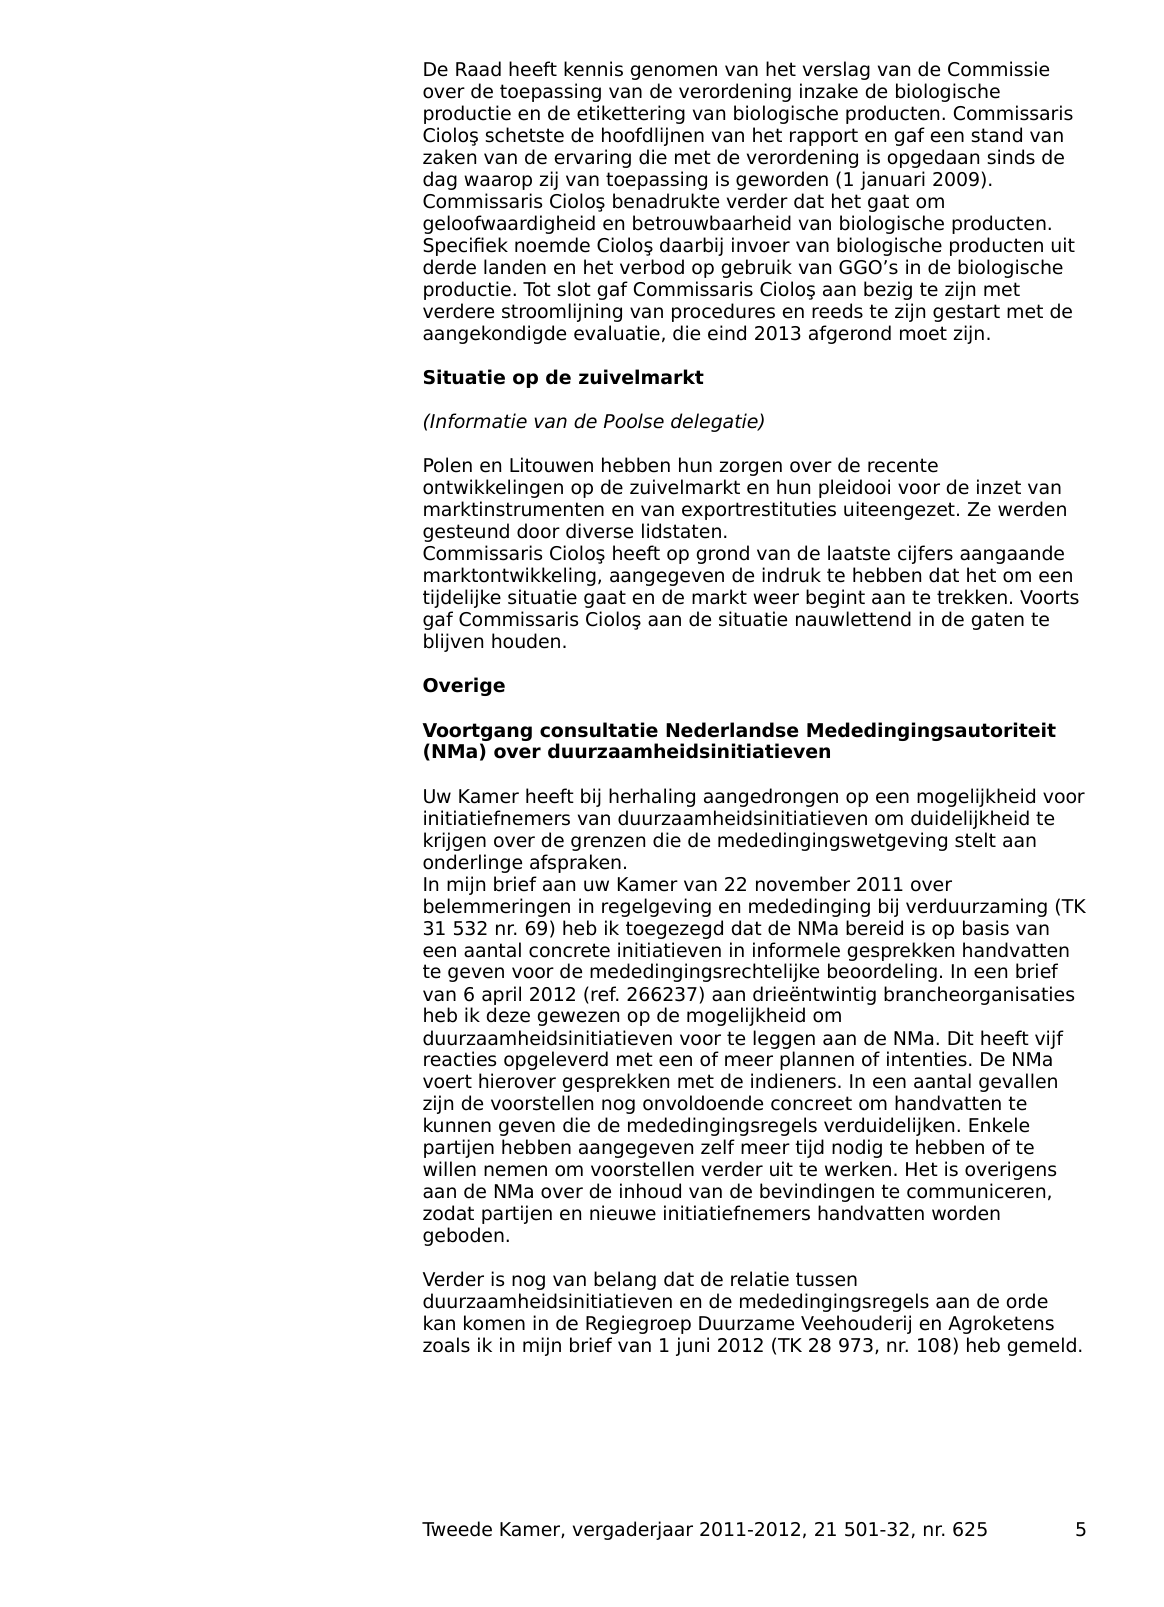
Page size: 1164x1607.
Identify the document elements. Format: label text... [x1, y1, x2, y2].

subtitle Situatie op de zuivelmarkt [422, 367, 1087, 389]
text Polen en Litouwen hebben hun zorgen over de recente ontwikkelingen op de zuivelmarkt en hun pleidooi voor de inzet van marktinstrumenten en van exportrestituties uiteengezet. Ze werden gesteund door diverse lidstaten. [422, 455, 1087, 543]
text Commissaris Cioloş benadrukte verder dat het gaat om geloofwaardigheid en betrouwbaarheid van biologische producten. Specifiek noemde Cioloş daarbij invoer van biologische producten uit derde landen en het verbod op gebruik van GGO’s in de biologische productie. Tot slot gaf Commissaris Cioloş aan bezig te zijn met verdere stroomlijning van procedures en reeds te zijn gestart met de aangekondigde evaluatie, die eind 2013 afgerond moet zijn. [422, 191, 1087, 345]
text De Raad heeft kennis genomen van het verslag van de Commissie over de toepassing van de verordening inzake de biologische productie en de etikettering van biologische producten. Commissaris Cioloş schetste de hoofdlijnen van het rapport en gaf een stand van zaken van de ervaring die met de verordening is opgedaan sinds de dag waarop zij van toepassing is geworden (1 januari 2009). [422, 59, 1087, 191]
text Verder is nog van belang dat de relatie tussen duurzaamheidsinitiatieven en de mededingingsregels aan de orde kan komen in de Regiegroep Duurzame Veehouderij en Agroketens zoals ik in mijn brief van 1 juni 2012 (TK 28 973, nr. 108) heb gemeld. [422, 1269, 1087, 1357]
text Commissaris Cioloş heeft op grond van de laatste cijfers aangaande marktontwikkeling, aangegeven de indruk te hebben dat het om een tijdelijke situatie gaat en de markt weer begint aan te trekken. Voorts gaf Commissaris Cioloş aan de situatie nauwlettend in de gaten te blijven houden. [422, 543, 1087, 653]
text In mijn brief aan uw Kamer van 22 november 2011 over belemmeringen in regelgeving en mededinging bij verduurzaming (TK 31 532 nr. 69) heb ik toegezegd dat de NMa bereid is op basis van een aantal concrete initiatieven in informele gesprekken handvatten te geven voor de mededingingsrechtelijke beoordeling. In een brief van 6 april 2012 (ref. 266237) aan drieëntwintig brancheorganisaties heb ik deze gewezen op de mogelijkheid om duurzaamheidsinitiatieven voor te leggen aan de NMa. Dit heeft vijf reacties opgeleverd met een of meer plannen of intenties. De NMa voert hierover gesprekken met de indieners. In een aantal gevallen zijn de voorstellen nog onvoldoende concreet om handvatten te kunnen geven die de mededingingsregels verduidelijken. Enkele partijen hebben aangegeven zelf meer tijd nodig te hebben of te willen nemen om voorstellen verder uit te werken. Het is overigens aan de NMa over de inhoud van de bevindingen te communiceren, zodat partijen en nieuwe initiatiefnemers handvatten worden geboden. [422, 873, 1087, 1247]
subtitle Voortgang consultatie Nederlandse Mededingingsautoriteit (NMa) over duurzaamheidsinitiatieven [422, 719, 1087, 763]
text (Informatie van de Poolse delegatie) [422, 411, 1087, 433]
subtitle Overige [422, 675, 1087, 697]
text Uw Kamer heeft bij herhaling aangedrongen op een mogelijkheid voor initiatiefnemers van duurzaamheidsinitiatieven om duidelijkheid te krijgen over de grenzen die de mededingingswetgeving stelt aan onderlinge afspraken. [422, 786, 1087, 873]
